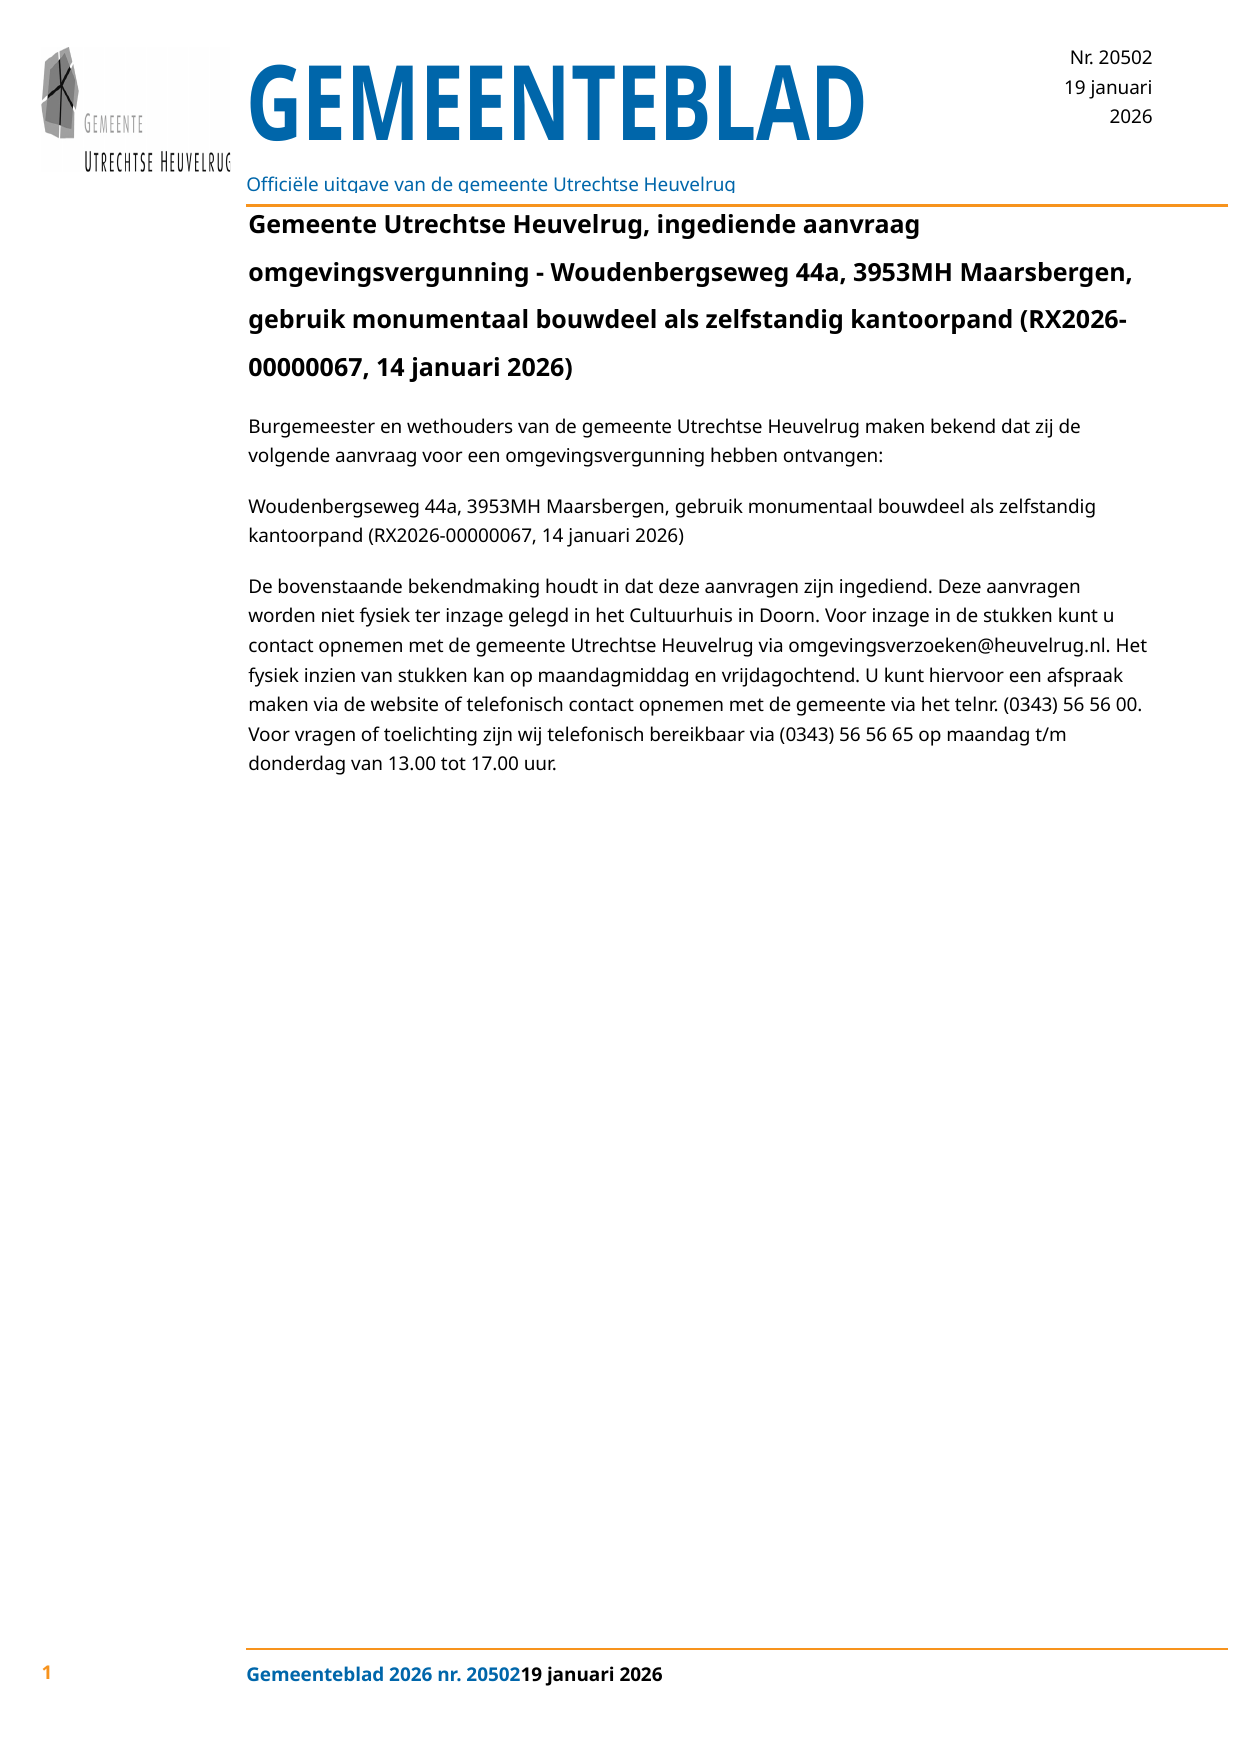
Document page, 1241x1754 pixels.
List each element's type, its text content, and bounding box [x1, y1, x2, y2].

text Burgemeester en wethouders van de gemeente Utrechtse Heuvelrug maken bekend dat zij de volgende aanvraag voor een omgevingsvergunning hebben ontvangen: [248, 413, 1152, 468]
text De bovenstaande bekendmaking houdt in dat deze aanvragen zijn ingediend. Deze aanvragen worden niet fysiek ter inzage gelegd in het Cultuurhuis in Doorn. Voor inzage in de stukken kunt u contact opnemen met de gemeente Utrechtse Heuvelrug via omgevingsverzoeken@heuvelrug.nl. Het fysiek inzien van stukken kan op maandagmiddag en vrijdagochtend. U kunt hiervoor een afspraak maken via de website of telefonisch contact opnemen met de gemeente via het telnr. (0343) 56 56 00. Voor vragen of toelichting zijn wij telefonisch bereikbaar via (0343) 56 56 65 op maandag t/m donderdag van 13.00 tot 17.00 uur. [248, 573, 1152, 776]
text Gemeente Utrechtse Heuvelrug, ingediende aanvraag omgevingsvergunning - Woudenbergseweg 44a, 3953MH Maarsbergen, gebruik monumentaal bouwdeel als zelfstandig kantoorpand (RX2026-00000067, 14 januari 2026) [248, 207, 1152, 384]
picture [41, 47, 231, 172]
text Woudenbergseweg 44a, 3953MH Maarsbergen, gebruik monumentaal bouwdeel als zelfstandig kantoorpand (RX2026-00000067, 14 januari 2026) [248, 493, 1152, 548]
